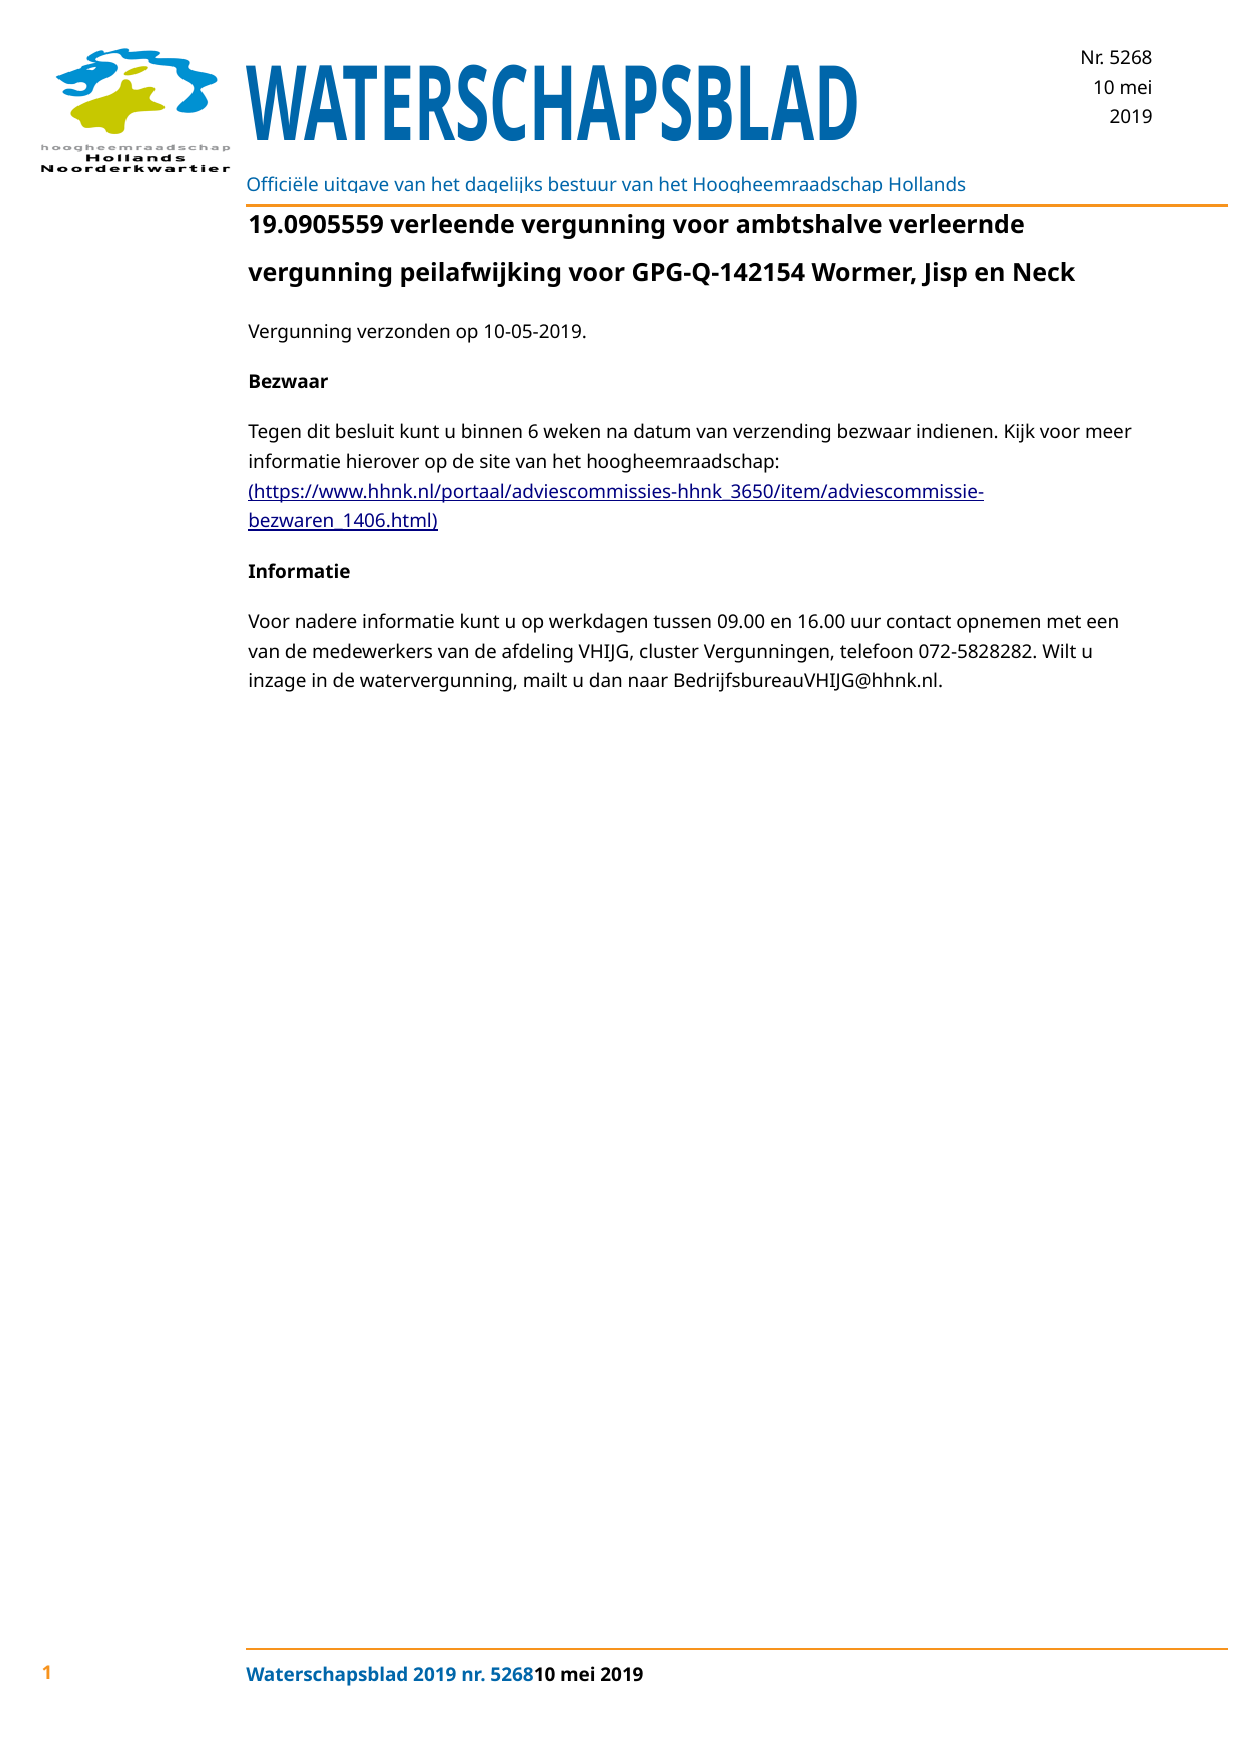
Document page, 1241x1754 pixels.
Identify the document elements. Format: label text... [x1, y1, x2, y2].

text Tegen dit besluit kunt u binnen 6 weken na datum van verzending bezwaar indienen. Kijk voor meer informatie hierover op de site van het hoogheemraadschap: (https://www.hhnk.nl/portaal/adviescommissies-hhnk_3650/item/adviescommissie-bezwaren_1406.html) [248, 419, 1152, 533]
text Voor nadere informatie kunt u op werkdagen tussen 09.00 en 16.00 uur contact opnemen met een van de medewerkers van de afdeling VHIJG, cluster Vergunningen, telefoon 072-5828282. Wilt u inzage in de watervergunning, mailt u dan naar BedrijfsbureauVHIJG@hhnk.nl. [248, 608, 1152, 693]
text Bezwaar [248, 368, 1152, 394]
text Vergunning verzonden op 10-05-2019. [248, 318, 1152, 344]
text Informatie [248, 558, 1152, 584]
picture [41, 47, 231, 172]
text 19.0905559 verleende vergunning voor ambtshalve verleernde vergunning peilafwijking voor GPG-Q-142154 Wormer, Jisp en Neck [248, 207, 1152, 288]
